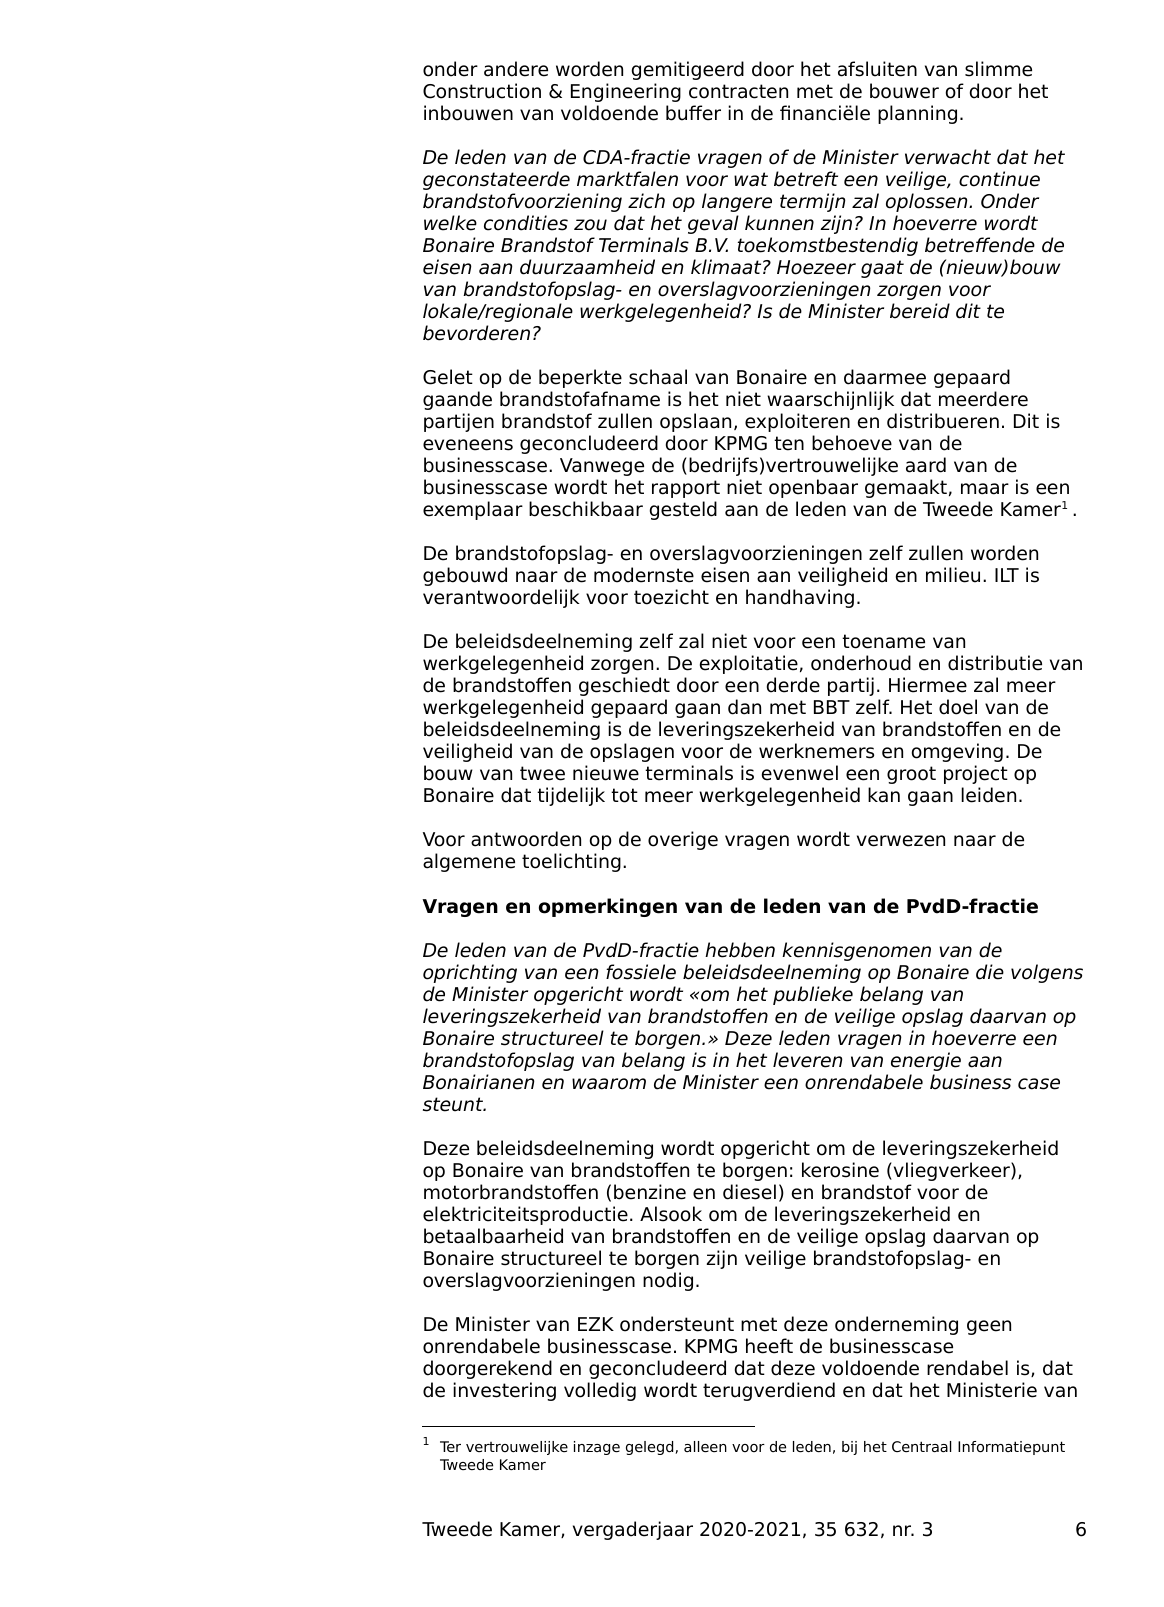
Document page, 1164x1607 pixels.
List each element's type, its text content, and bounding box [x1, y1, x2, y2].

text De leden van de CDA-fractie vragen of de Minister verwacht dat het geconstateerde marktfalen voor wat betreft een veilige, continue brandstofvoorziening zich op langere termijn zal oplossen. Onder welke condities zou dat het geval kunnen zijn? In hoeverre wordt Bonaire Brandstof Terminals B.V. toekomstbestendig betreffende de eisen aan duurzaamheid en klimaat? Hoezeer gaat de (nieuw)bouw van brandstofopslag- en overslagvoorzieningen zorgen voor lokale/regionale werkgelegenheid? Is de Minister bereid dit te bevorderen? [422, 147, 1087, 345]
text De Minister van EZK ondersteunt met deze onderneming geen onrendabele businesscase. KPMG heeft de businesscase doorgerekend en geconcludeerd dat deze voldoende rendabel is, dat de investering volledig wordt terugverdiend en dat het Ministerie van [422, 1314, 1087, 1402]
text Gelet op de beperkte schaal van Bonaire en daarmee gepaard gaande brandstofafname is het niet waarschijnlijk dat meerdere partijen brandstof zullen opslaan, exploiteren en distribueren. Dit is eveneens geconcludeerd door KPMG ten behoeve van de businesscase. Vanwege de (bedrijfs)vertrouwelijke aard van de businesscase wordt het rapport niet openbaar gemaakt, maar is een exemplaar beschikbaar gesteld aan de leden van de Tweede Kamer. [422, 367, 1087, 521]
subtitle Vragen en opmerkingen van de leden van de PvdD-fractie [422, 896, 1087, 917]
text Voor antwoorden op de overige vragen wordt verwezen naar de algemene toelichting. [422, 829, 1087, 873]
text Ter vertrouwelijke inzage gelegd, alleen voor de leden, bij het Centraal Informatiepunt Tweede Kamer [422, 1435, 1087, 1474]
text onder andere worden gemitigeerd door het afsluiten van slimme Construction & Engineering contracten met de bouwer of door het inbouwen van voldoende buffer in de financiële planning. [422, 59, 1087, 125]
text De beleidsdeelneming zelf zal niet voor een toename van werkgelegenheid zorgen. De exploitatie, onderhoud en distributie van de brandstoffen geschiedt door een derde partij. Hiermee zal meer werkgelegenheid gepaard gaan dan met BBT zelf. Het doel van de beleidsdeelneming is de leveringszekerheid van brandstoffen en de veiligheid van de opslagen voor de werknemers en omgeving. De bouw van twee nieuwe terminals is evenwel een groot project op Bonaire dat tijdelijk tot meer werkgelegenheid kan gaan leiden. [422, 631, 1087, 807]
text Deze beleidsdeelneming wordt opgericht om de leveringszekerheid op Bonaire van brandstoffen te borgen: kerosine (vliegverkeer), motorbrandstoffen (benzine en diesel) en brandstof voor de elektriciteitsproductie. Alsook om de leveringszekerheid en betaalbaarheid van brandstoffen en de veilige opslag daarvan op Bonaire structureel te borgen zijn veilige brandstofopslag- en overslagvoorzieningen nodig. [422, 1138, 1087, 1292]
text De leden van de PvdD-fractie hebben kennisgenomen van de oprichting van een fossiele beleidsdeelneming op Bonaire die volgens de Minister opgericht wordt «om het publieke belang van leveringszekerheid van brandstoffen en de veilige opslag daarvan op Bonaire structureel te borgen.» Deze leden vragen in hoeverre een brandstofopslag van belang is in het leveren van energie aan Bonairianen en waarom de Minister een onrendabele business case steunt. [422, 940, 1087, 1116]
text De brandstofopslag- en overslagvoorzieningen zelf zullen worden gebouwd naar de modernste eisen aan veiligheid en milieu. ILT is verantwoordelijk voor toezicht en handhaving. [422, 543, 1087, 609]
